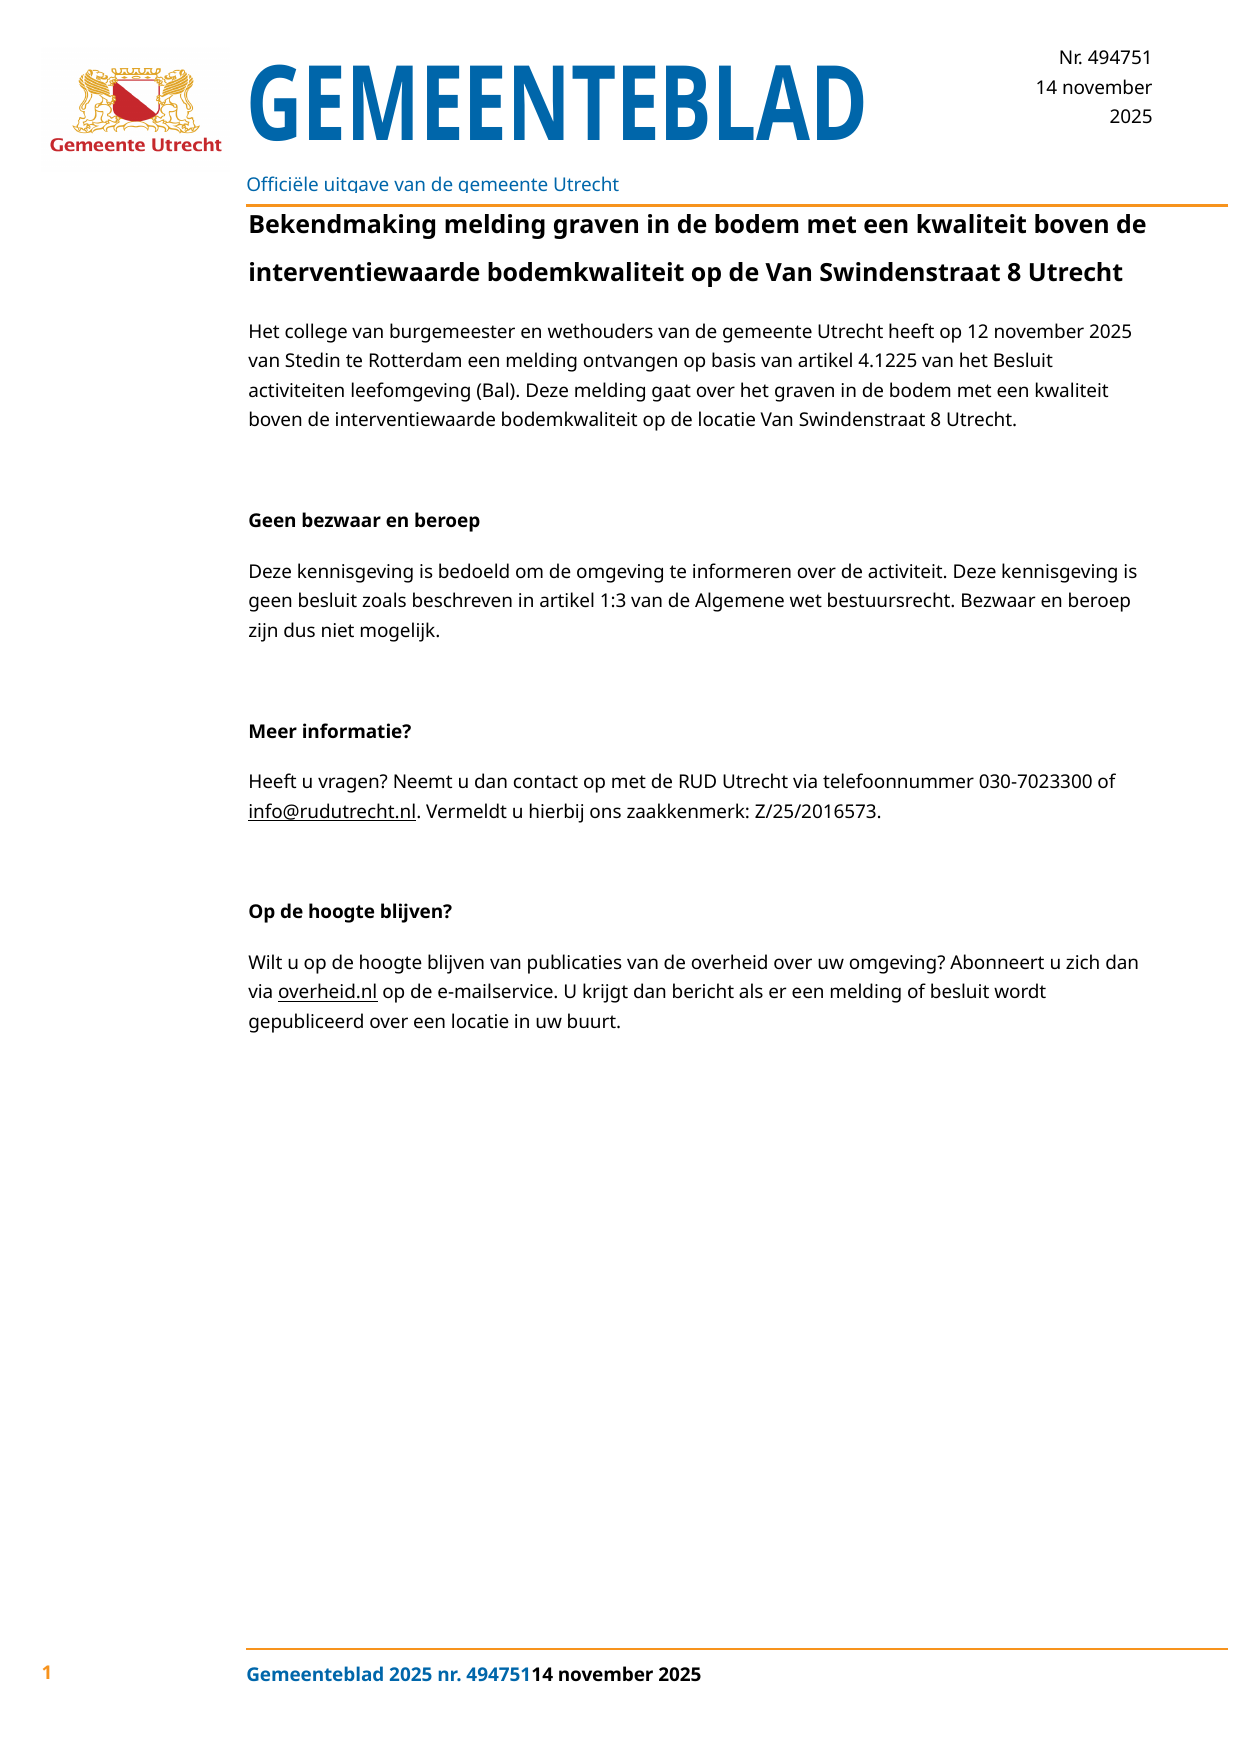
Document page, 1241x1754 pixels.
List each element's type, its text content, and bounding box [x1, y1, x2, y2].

text Heeft u vragen? Neemt u dan contact op met de RUD Utrecht via telefoonnummer 030-7023300 of info@rudutrecht.nl. Vermeldt u hierbij ons zaakkenmerk: Z/25/2016573. [248, 768, 1152, 824]
text Bekendmaking melding graven in de bodem met een kwaliteit boven de interventiewaarde bodemkwaliteit op de Van Swindenstraat 8 Utrecht [248, 207, 1152, 288]
text Geen bezwaar en beroep [248, 507, 1152, 533]
text Meer informatie? [248, 718, 1152, 744]
text Het college van burgemeester en wethouders van de gemeente Utrecht heeft op 12 november 2025 van Stedin te Rotterdam een melding ontvangen op basis van artikel 4.1225 van het Besluit activiteiten leefomgeving (Bal). Deze melding gaat over het graven in de bodem met een kwaliteit boven de interventiewaarde bodemkwaliteit op de locatie Van Swindenstraat 8 Utrecht. [248, 318, 1152, 432]
text Op de hoogte blijven? [248, 899, 1152, 924]
picture [41, 47, 231, 172]
text Wilt u op de hoogte blijven van publicaties van de overheid over uw omgeving? Abonneert u zich dan via overheid.nl op de e-mailservice. U krijgt dan bericht als er een melding of besluit wordt gepubliceerd over een locatie in uw buurt. [248, 949, 1152, 1034]
text Deze kennisgeving is bedoeld om de omgeving te informeren over de activiteit. Deze kennisgeving is geen besluit zoals beschreven in artikel 1:3 van de Algemene wet bestuursrecht. Bezwaar en beroep zijn dus niet mogelijk. [248, 558, 1152, 643]
